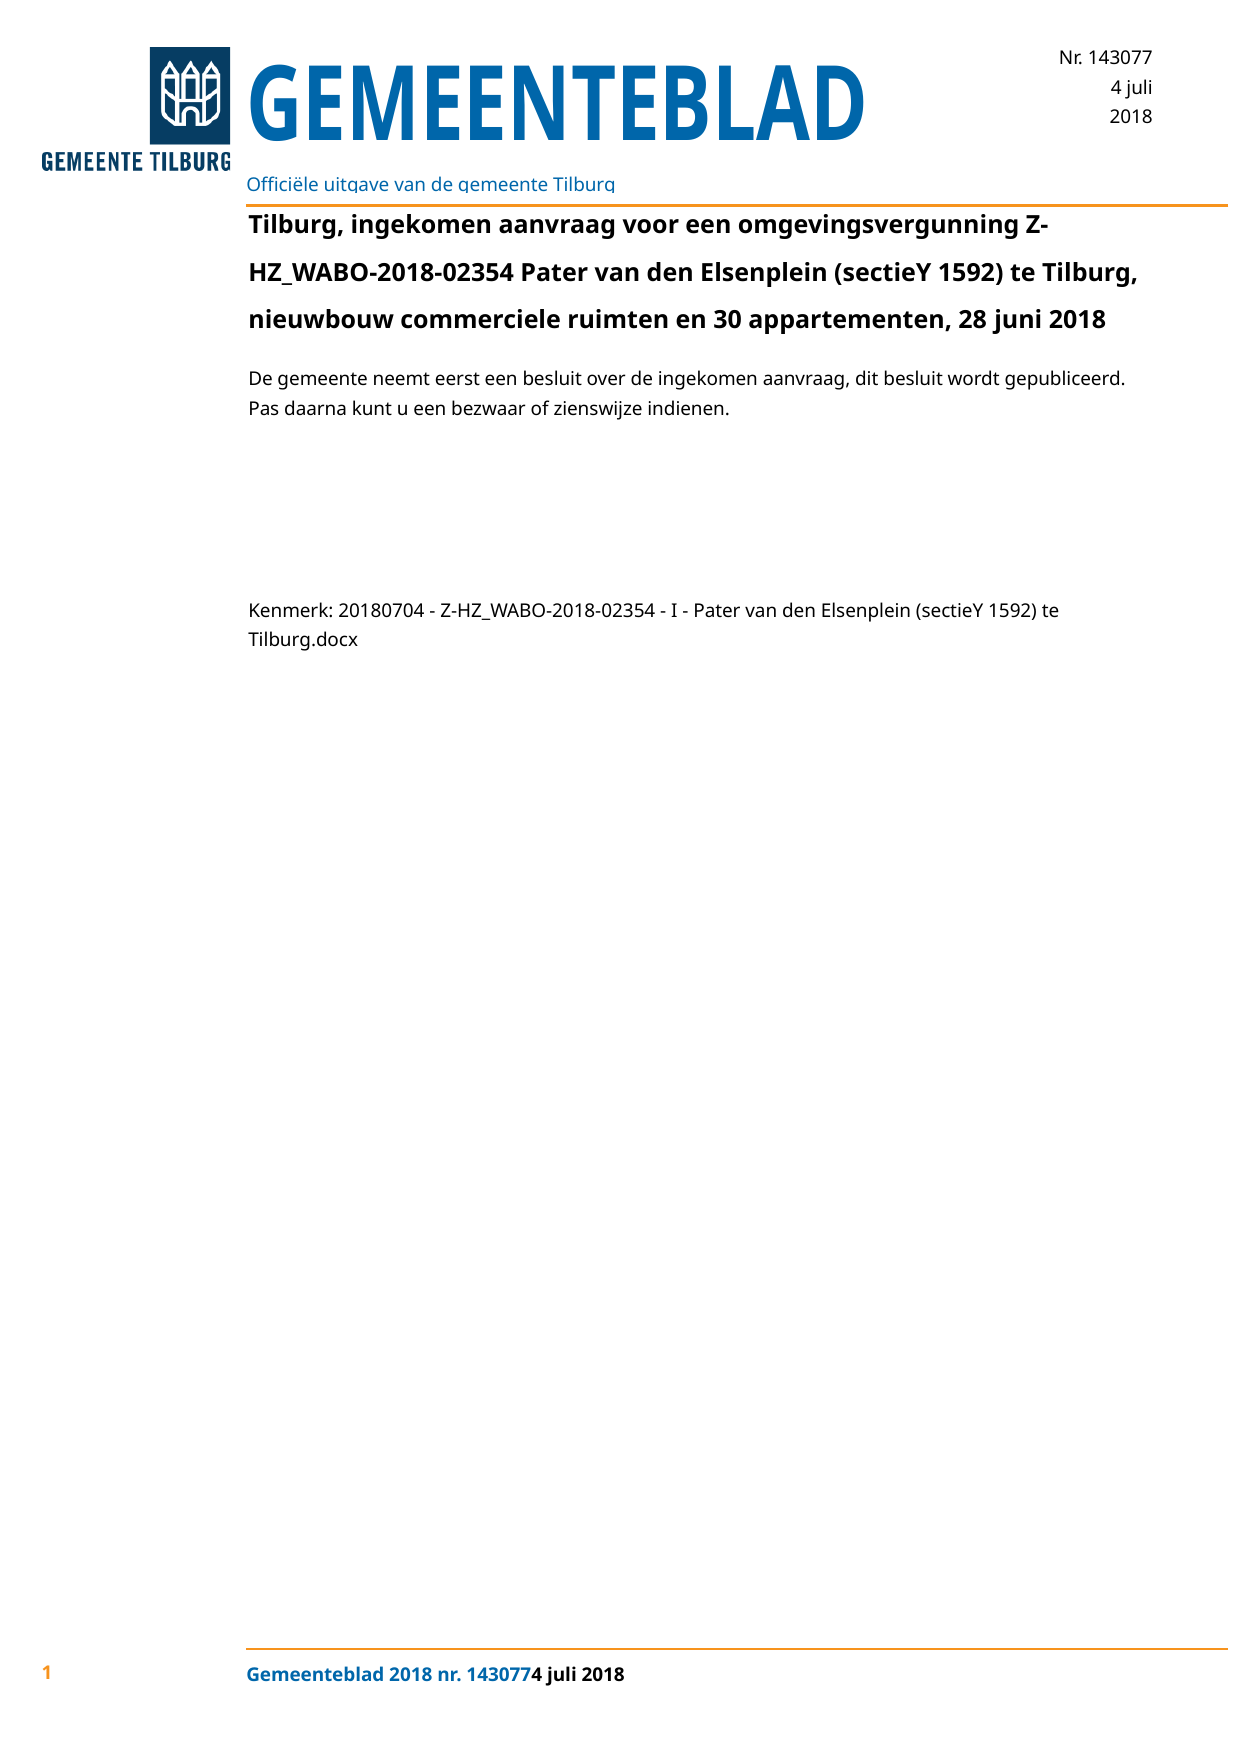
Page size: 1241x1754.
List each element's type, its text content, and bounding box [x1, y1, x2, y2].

text Tilburg, ingekomen aanvraag voor een omgevingsvergunning Z-HZ_WABO-2018-02354 Pater van den Elsenplein (sectieY 1592) te Tilburg, nieuwbouw commerciele ruimten en 30 appartementen, 28 juni 2018 [248, 207, 1152, 336]
text Kenmerk: 20180704 - Z-HZ_WABO-2018-02354 - I - Pater van den Elsenplein (sectieY 1592) te Tilburg.docx [248, 597, 1152, 652]
text De gemeente neemt eerst een besluit over de ingekomen aanvraag, dit besluit wordt gepubliceerd. Pas daarna kunt u een bezwaar of zienswijze indienen. [248, 366, 1152, 421]
picture [41, 47, 231, 172]
